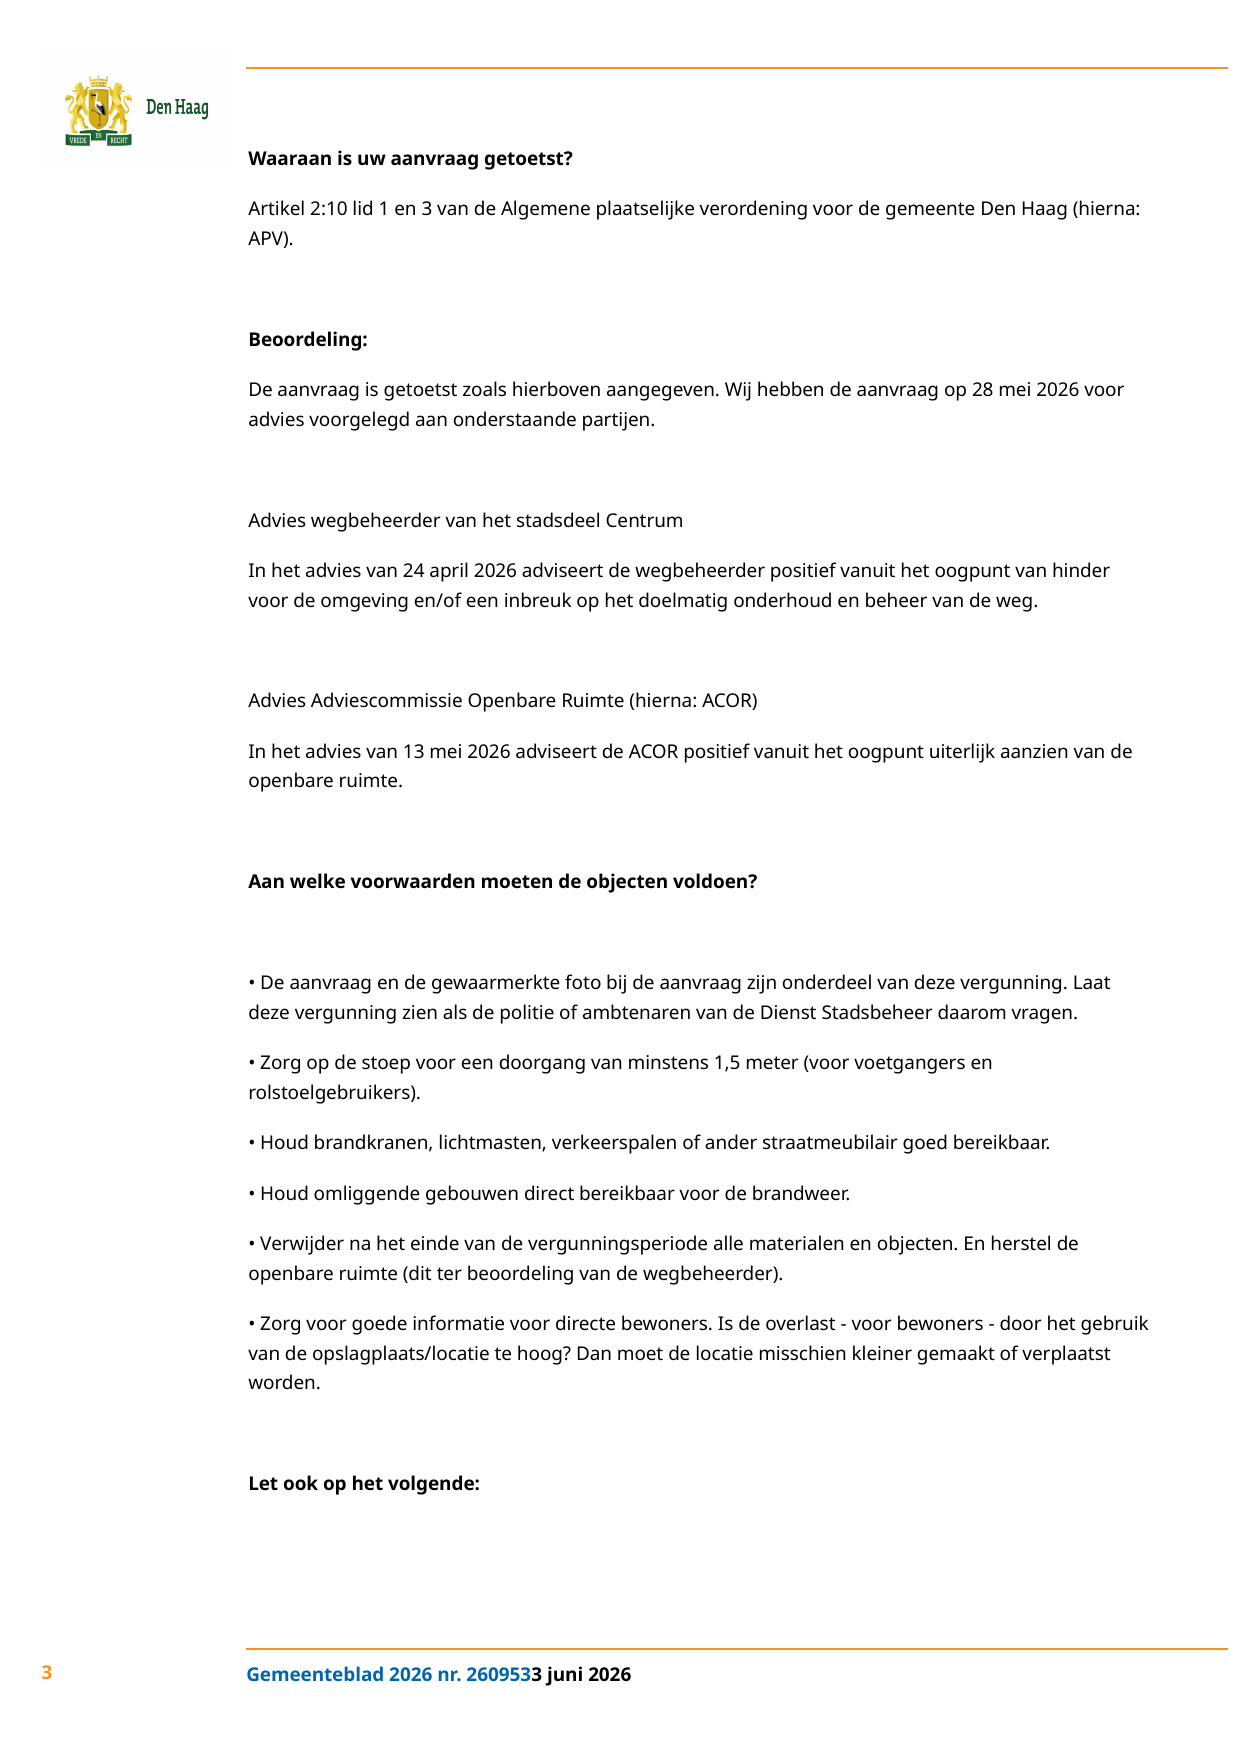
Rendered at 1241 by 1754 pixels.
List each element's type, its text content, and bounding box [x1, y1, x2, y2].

text • Houd brandkranen, lichtmasten, verkeerspalen of ander straatmeubilair goed bereikbaar. [248, 1129, 1152, 1155]
text • Zorg op de stoep voor een doorgang van minstens 1,5 meter (voor voetgangers en rolstoelgebruikers). [248, 1049, 1152, 1105]
text Beoordeling: [248, 326, 1152, 352]
text Waaraan is uw aanvraag getoetst? [248, 145, 1152, 171]
text De aanvraag is getoetst zoals hierboven aangegeven. Wij hebben de aanvraag op 28 mei 2026 voor advies voorgelegd aan onderstaande partijen. [248, 376, 1152, 432]
text Aan welke voorwaarden moeten de objecten voldoen? [248, 868, 1152, 894]
text Advies Adviescommissie Openbare Ruimte (hierna: ACOR) [248, 688, 1152, 713]
text • De aanvraag en de gewaarmerkte foto bij de aanvraag zijn onderdeel van deze vergunning. Laat deze vergunning zien als de politie of ambtenaren van de Dienst Stadsbeheer daarom vragen. [248, 969, 1152, 1025]
text Let ook op het volgende: [248, 1470, 1152, 1496]
text • Houd omliggende gebouwen direct bereikbaar voor de brandweer. [248, 1180, 1152, 1206]
text Advies wegbeheerder van het stadsdeel Centrum [248, 507, 1152, 533]
text In het advies van 24 april 2026 adviseert de wegbeheerder positief vanuit het oogpunt van hinder voor de omgeving en/of een inbreuk op het doelmatig onderhoud en beheer van de weg. [248, 557, 1152, 613]
picture [41, 47, 231, 172]
text Artikel 2:10 lid 1 en 3 van de Algemene plaatselijke verordening voor de gemeente Den Haag (hierna: APV). [248, 196, 1152, 251]
text • Zorg voor goede informatie voor directe bewoners. Is de overlast - voor bewoners - door het gebruik van de opslagplaats/locatie te hoog? Dan moet de locatie misschien kleiner gemaakt of verplaatst worden. [248, 1310, 1152, 1395]
text • Verwijder na het einde van de vergunningsperiode alle materialen en objecten. En herstel de openbare ruimte (dit ter beoordeling van de wegbeheerder). [248, 1230, 1152, 1286]
text In het advies van 13 mei 2026 adviseert de ACOR positief vanuit het oogpunt uiterlijk aanzien van de openbare ruimte. [248, 738, 1152, 793]
